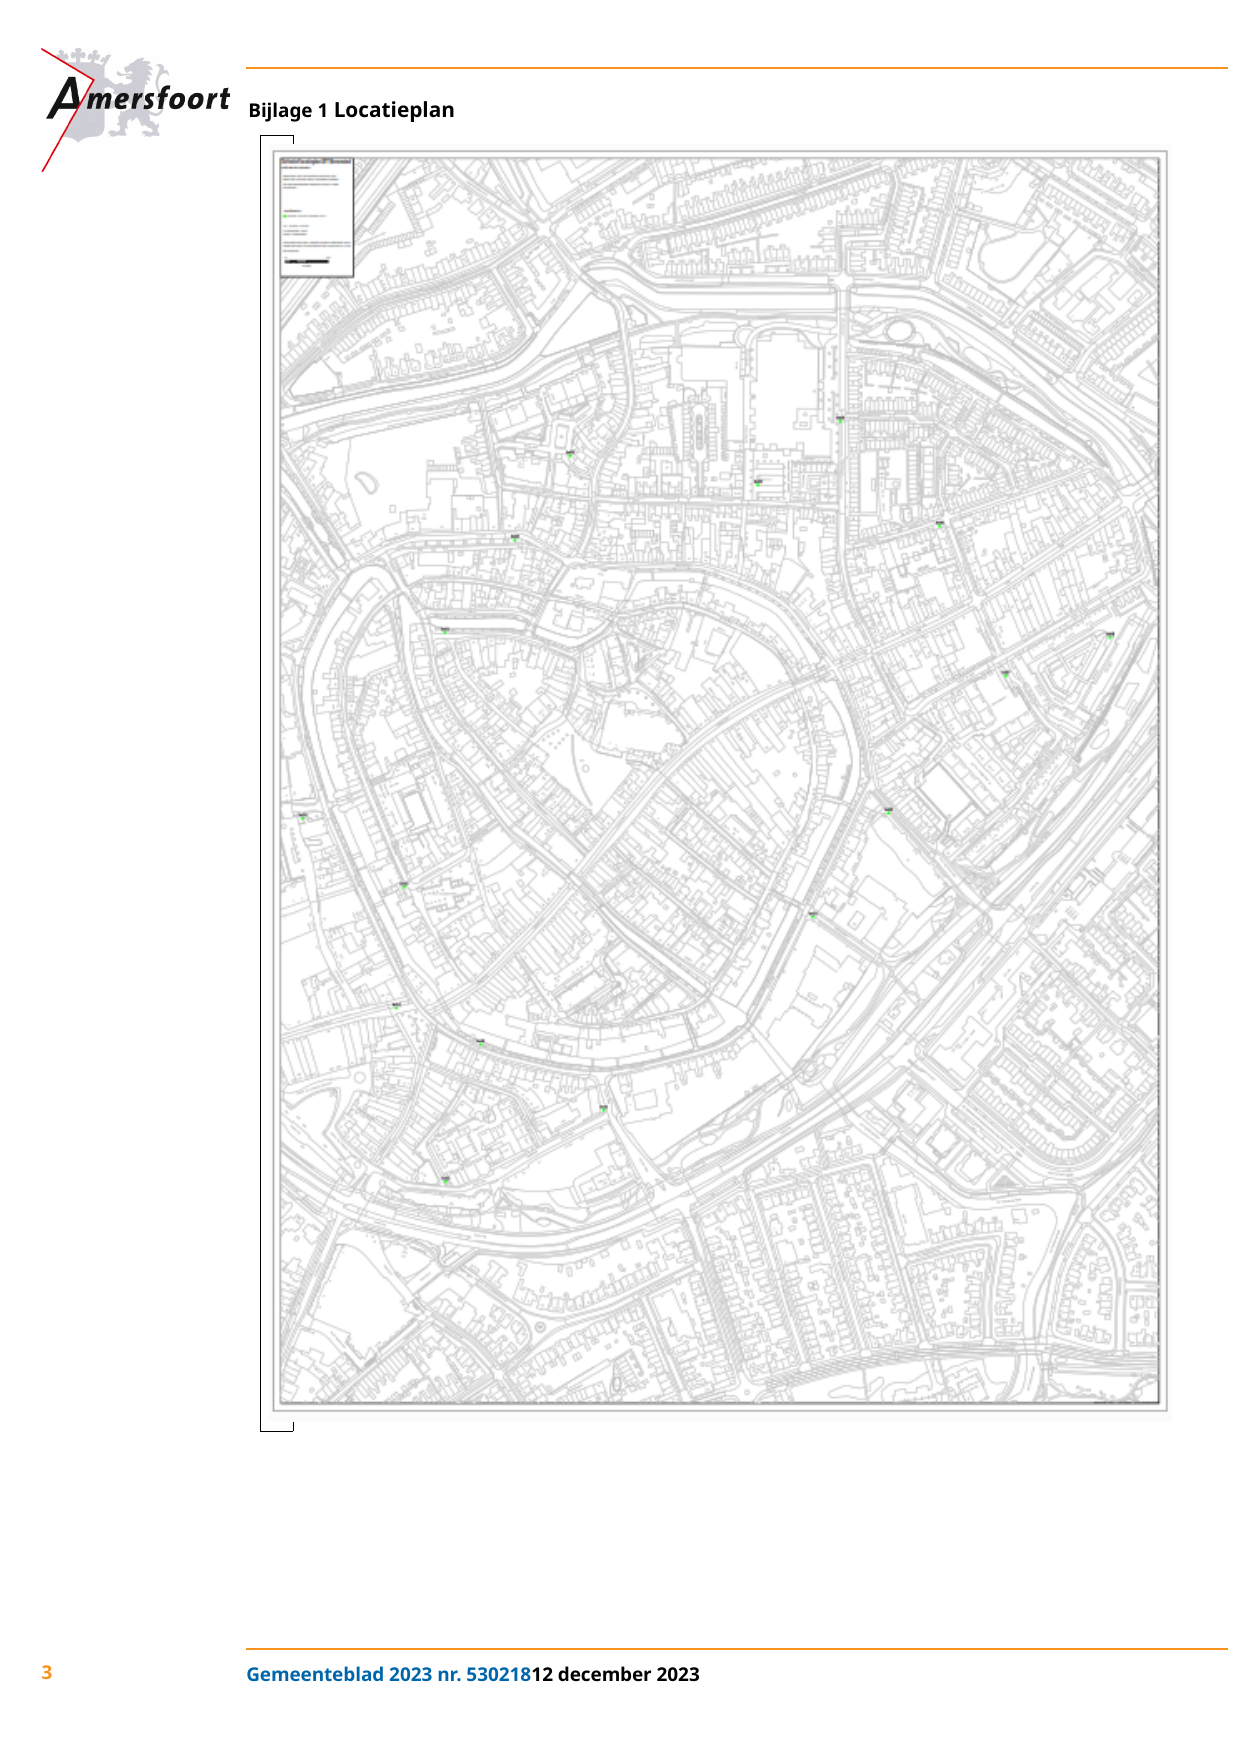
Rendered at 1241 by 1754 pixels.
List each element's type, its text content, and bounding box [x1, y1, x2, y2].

picture [268, 144, 1173, 1422]
picture [41, 47, 231, 172]
text Bijlage 1 Locatieplan [248, 95, 1152, 123]
